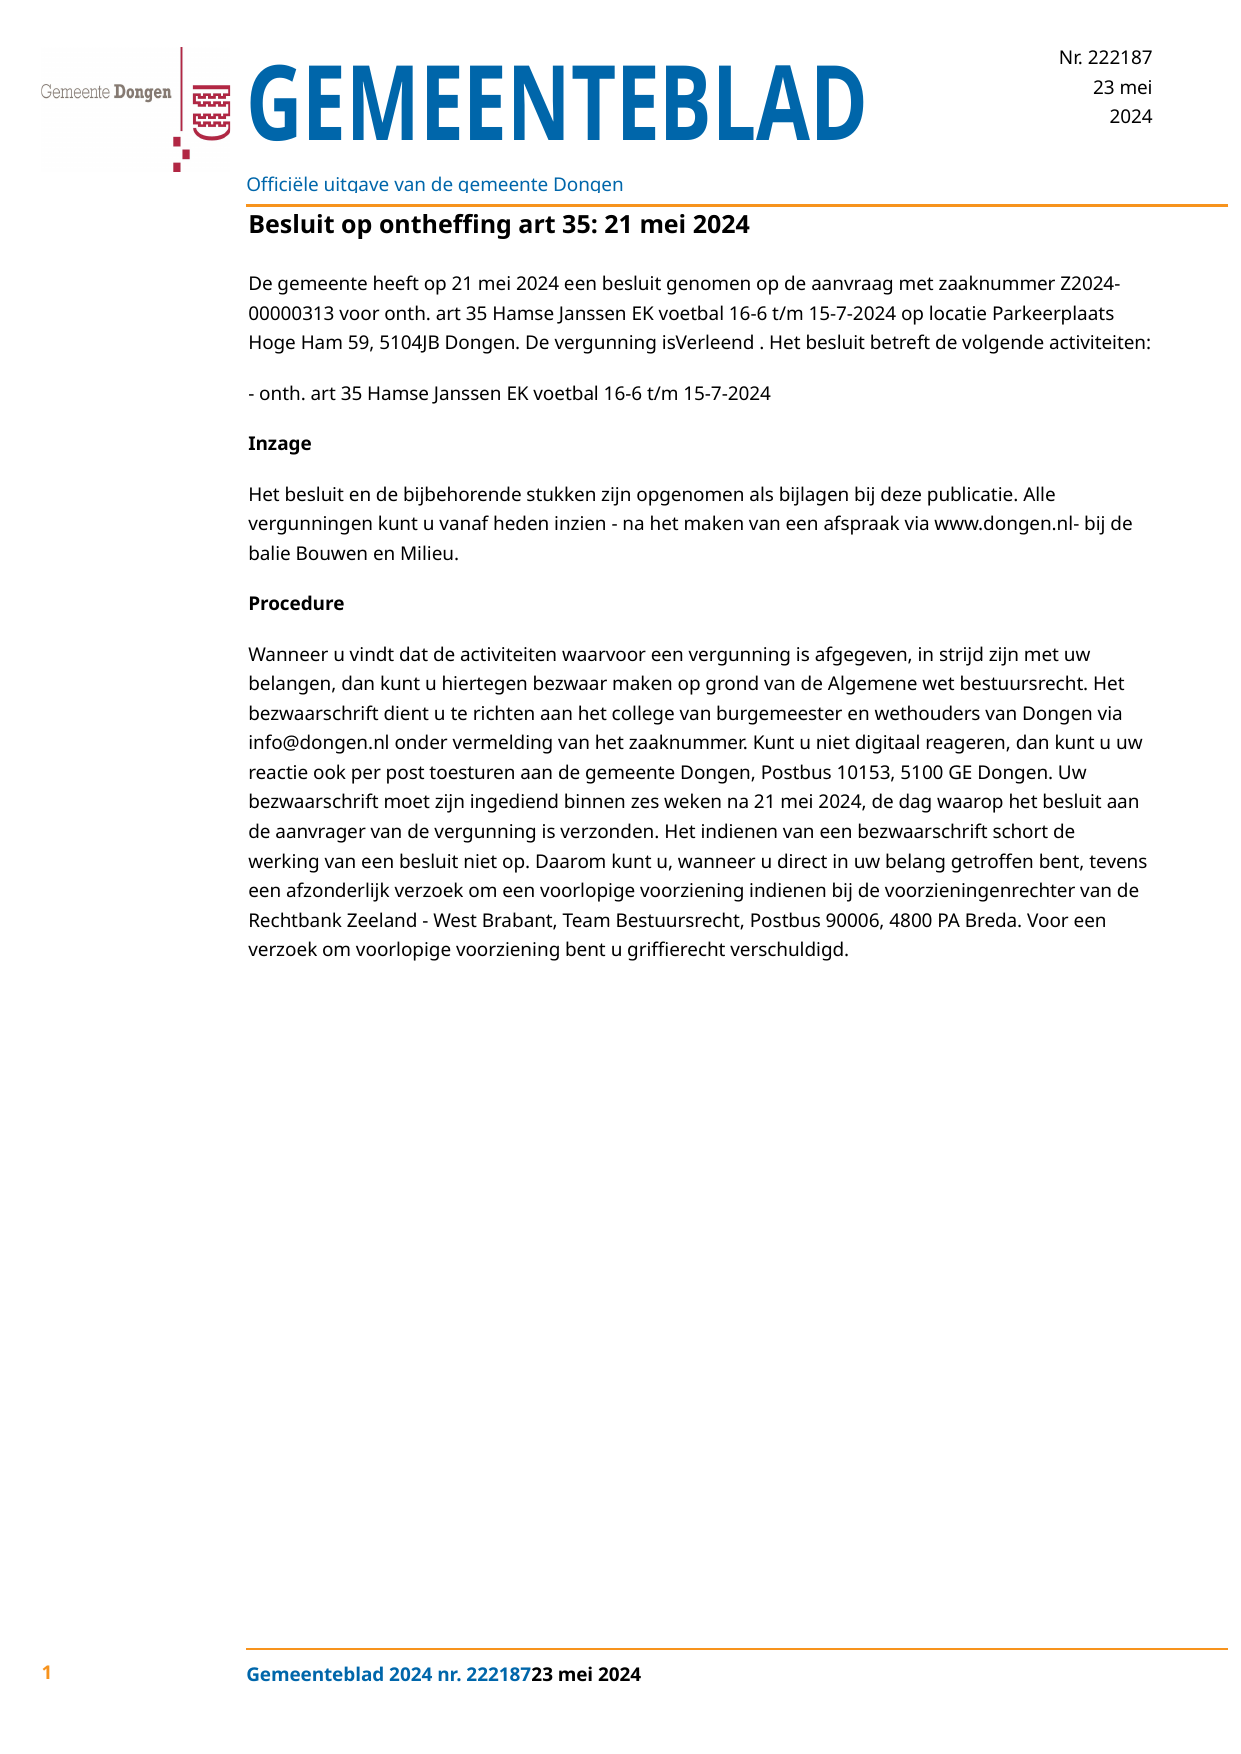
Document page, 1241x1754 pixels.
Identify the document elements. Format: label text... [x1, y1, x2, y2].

text Inzage [248, 430, 1152, 456]
picture [41, 47, 231, 172]
text De gemeente heeft op 21 mei 2024 een besluit genomen op de aanvraag met zaaknummer Z2024-00000313 voor onth. art 35 Hamse Janssen EK voetbal 16-6 t/m 15-7-2024 op locatie Parkeerplaats Hoge Ham 59, 5104JB Dongen. De vergunning isVerleend . Het besluit betreft de volgende activiteiten: [248, 270, 1152, 355]
text Procedure [248, 590, 1152, 616]
text Het besluit en de bijbehorende stukken zijn opgenomen als bijlagen bij deze publicatie. Alle vergunningen kunt u vanaf heden inzien - na het maken van een afspraak via www.dongen.nl- bij de balie Bouwen en Milieu. [248, 481, 1152, 566]
text Wanneer u vindt dat de activiteiten waarvoor een vergunning is afgegeven, in strijd zijn met uw belangen, dan kunt u hiertegen bezwaar maken op grond van de Algemene wet bestuursrecht. Het bezwaarschrift dient u te richten aan het college van burgemeester en wethouders van Dongen via info@dongen.nl onder vermelding van het zaaknummer. Kunt u niet digitaal reageren, dan kunt u uw reactie ook per post toesturen aan de gemeente Dongen, Postbus 10153, 5100 GE Dongen. Uw bezwaarschrift moet zijn ingediend binnen zes weken na 21 mei 2024, de dag waarop het besluit aan de aanvrager van de vergunning is verzonden. Het indienen van een bezwaarschrift schort de werking van een besluit niet op. Daarom kunt u, wanneer u direct in uw belang getroffen bent, tevens een afzonderlijk verzoek om een voorlopige voorziening indienen bij de voorzieningenrechter van de Rechtbank Zeeland - West Brabant, Team Bestuursrecht, Postbus 90006, 4800 PA Breda. Voor een verzoek om voorlopige voorziening bent u griffierecht verschuldigd. [248, 641, 1152, 962]
text Besluit op ontheffing art 35: 21 mei 2024 [248, 207, 1152, 241]
text - onth. art 35 Hamse Janssen EK voetbal 16-6 t/m 15-7-2024 [248, 380, 1152, 406]
